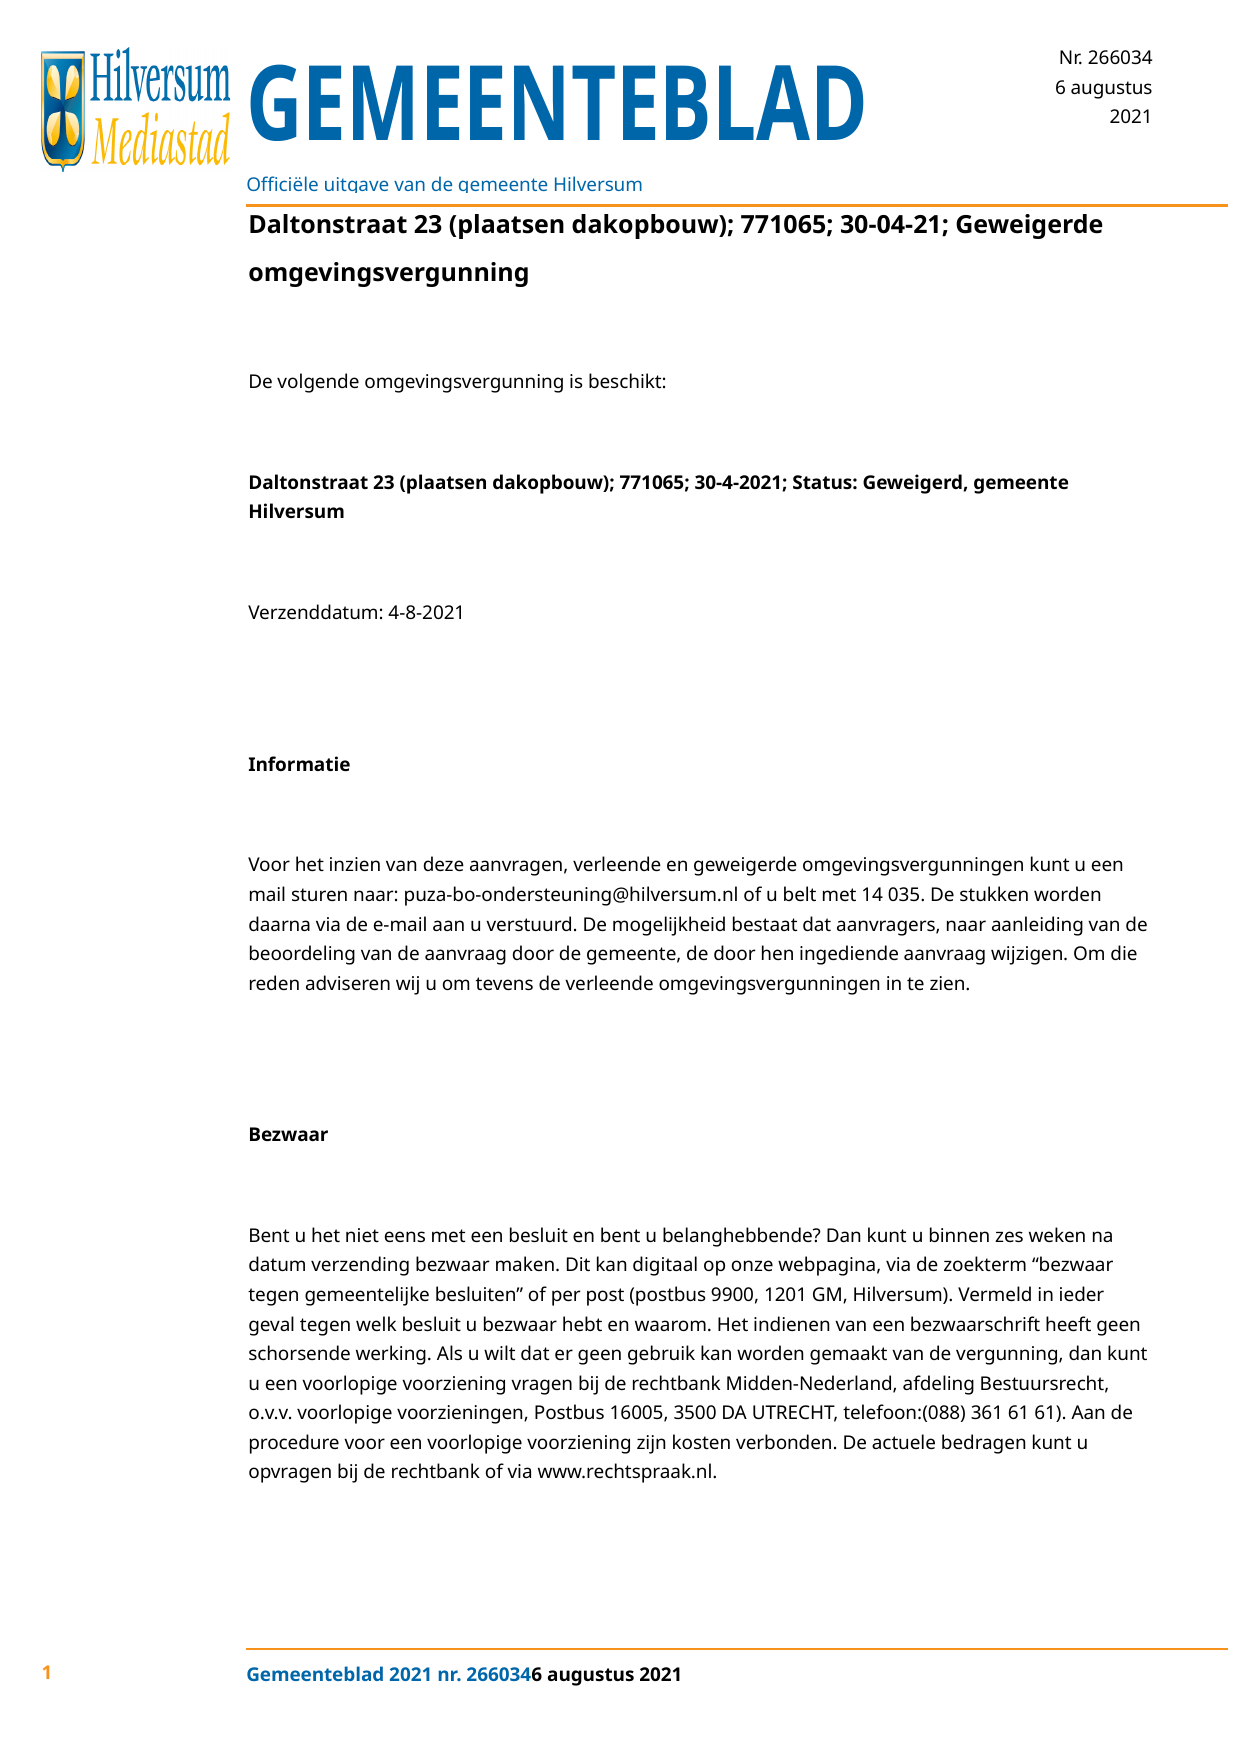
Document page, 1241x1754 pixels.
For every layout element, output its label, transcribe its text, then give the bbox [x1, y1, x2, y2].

text Bezwaar [248, 1121, 1152, 1147]
picture [41, 47, 231, 172]
text Bent u het niet eens met een besluit en bent u belanghebbende? Dan kunt u binnen zes weken na datum verzending bezwaar maken. Dit kan digitaal op onze webpagina, via de zoekterm “bezwaar tegen gemeentelijke besluiten” of per post (postbus 9900, 1201 GM, Hilversum). Vermeld in ieder geval tegen welk besluit u bezwaar hebt en waarom. Het indienen van een bezwaarschrift heeft geen schorsende werking. Als u wilt dat er geen gebruik kan worden gemaakt van de vergunning, dan kunt u een voorlopige voorziening vragen bij de rechtbank Midden-Nederland, afdeling Bestuursrecht, o.v.v. voorlopige voorzieningen, Postbus 16005, 3500 DA UTRECHT, telefoon:(088) 361 61 61). Aan de procedure voor een voorlopige voorziening zijn kosten verbonden. De actuele bedragen kunt u opvragen bij de rechtbank of via www.rechtspraak.nl. [248, 1222, 1152, 1484]
text Voor het inzien van deze aanvragen, verleende en geweigerde omgevingsvergunningen kunt u een mail sturen naar: puza-bo-ondersteuning@hilversum.nl of u belt met 14 035. De stukken worden daarna via de e-mail aan u verstuurd. De mogelijkheid bestaat dat aanvragers, naar aanleiding van de beoordeling van de aanvraag door de gemeente, de door hen ingediende aanvraag wijzigen. Om die reden adviseren wij u om tevens de verleende omgevingsvergunningen in te zien. [248, 852, 1152, 996]
text Verzenddatum: 4-8-2021 [248, 599, 1152, 625]
text Informatie [248, 751, 1152, 777]
text Daltonstraat 23 (plaatsen dakopbouw); 771065; 30-04-21; Geweigerde omgevingsvergunning [248, 207, 1152, 288]
text Daltonstraat 23 (plaatsen dakopbouw); 771065; 30-4-2021; Status: Geweigerd, gemeente Hilversum [248, 469, 1152, 524]
text De volgende omgevingsvergunning is beschikt: [248, 368, 1152, 394]
